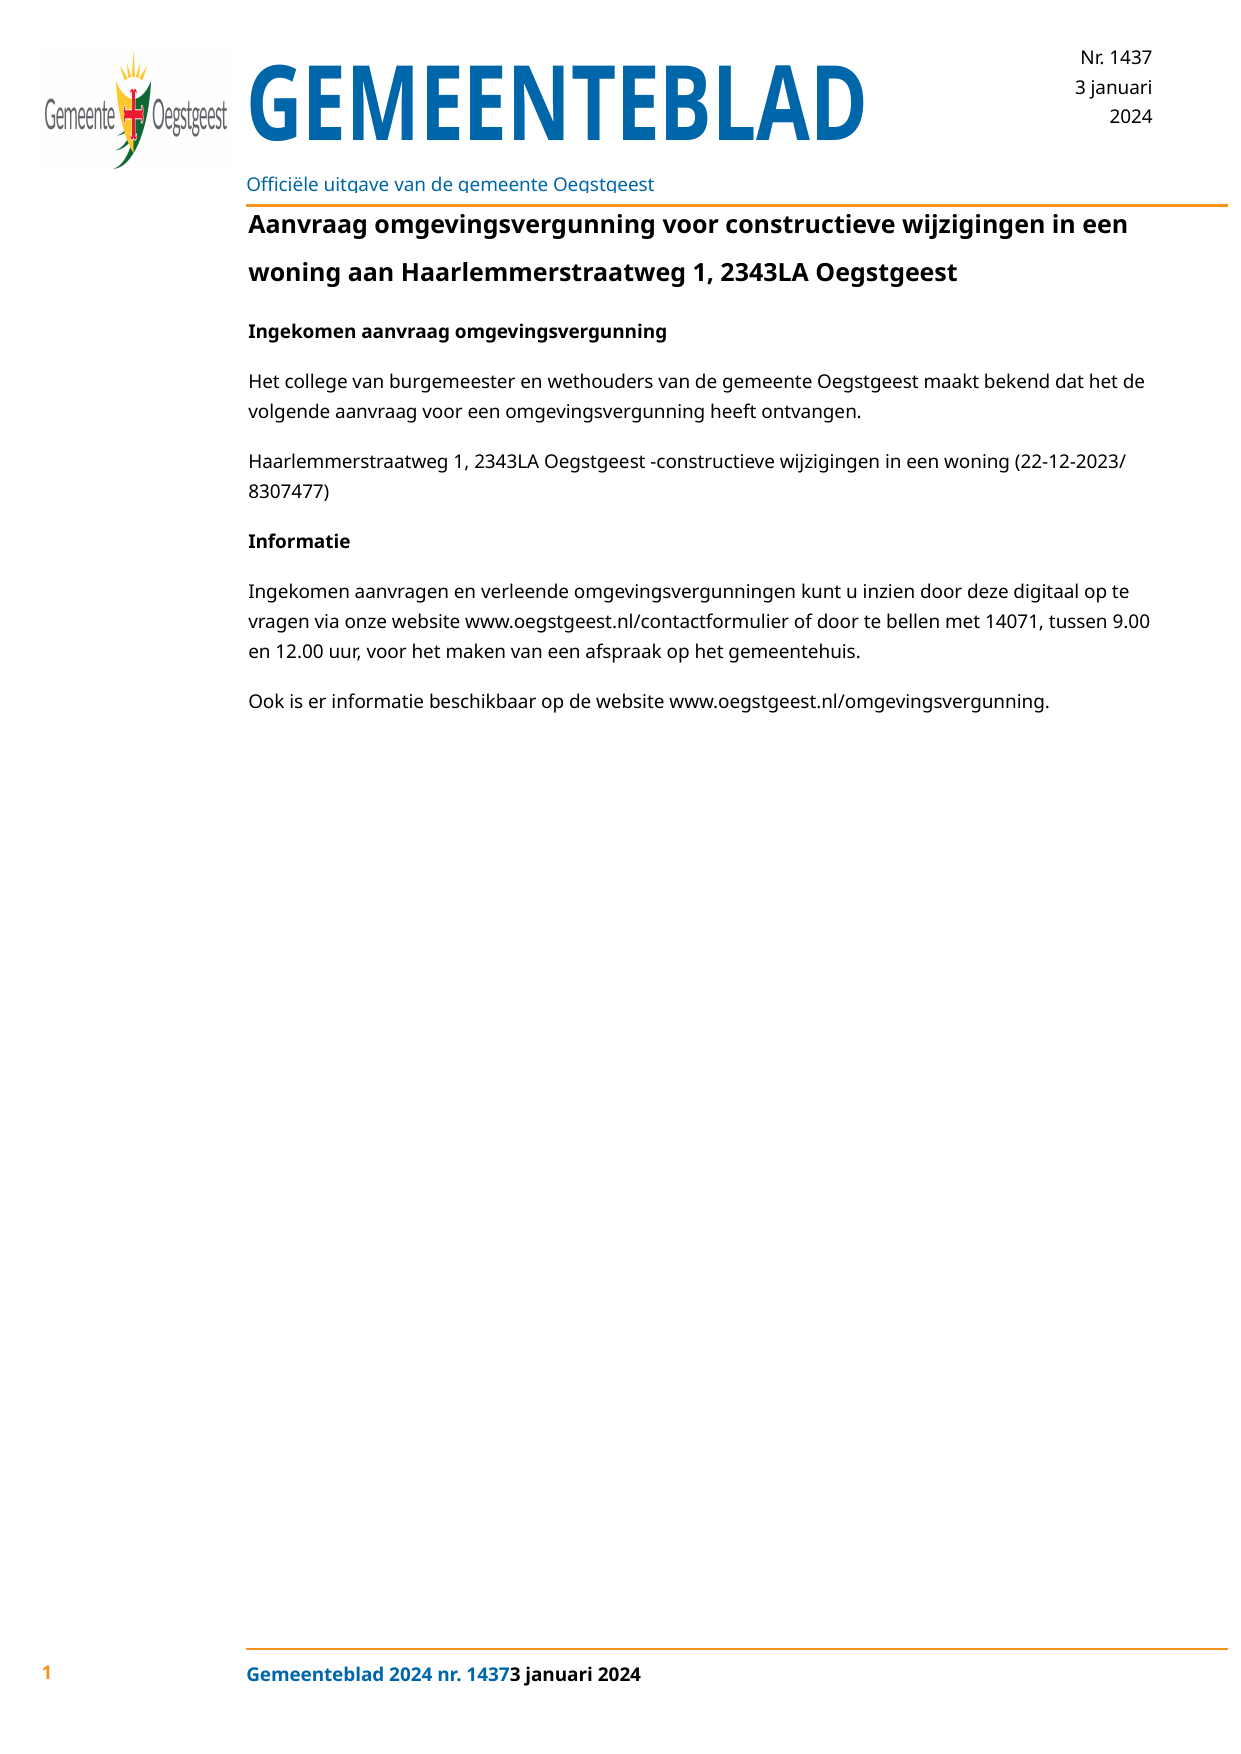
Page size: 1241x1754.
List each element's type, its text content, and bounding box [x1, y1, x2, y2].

text Ook is er informatie beschikbaar op de website www.oegstgeest.nl/omgevingsvergunning. [248, 688, 1152, 714]
picture [41, 47, 231, 172]
text Informatie [248, 528, 1152, 554]
text Aanvraag omgevingsvergunning voor constructieve wijzigingen in een woning aan Haarlemmerstraatweg 1, 2343LA Oegstgeest [248, 207, 1152, 288]
text Ingekomen aanvragen en verleende omgevingsvergunningen kunt u inzien door deze digitaal op te vragen via onze website www.oegstgeest.nl/contactformulier of door te bellen met 14071, tussen 9.00 en 12.00 uur, voor het maken van een afspraak op het gemeentehuis. [248, 579, 1152, 664]
text Ingekomen aanvraag omgevingsvergunning [248, 318, 1152, 344]
text Haarlemmerstraatweg 1, 2343LA Oegstgeest -constructieve wijzigingen in een woning (22-12-2023/ 8307477) [248, 448, 1152, 504]
text Het college van burgemeester en wethouders van de gemeente Oegstgeest maakt bekend dat het de volgende aanvraag voor een omgevingsvergunning heeft ontvangen. [248, 368, 1152, 424]
